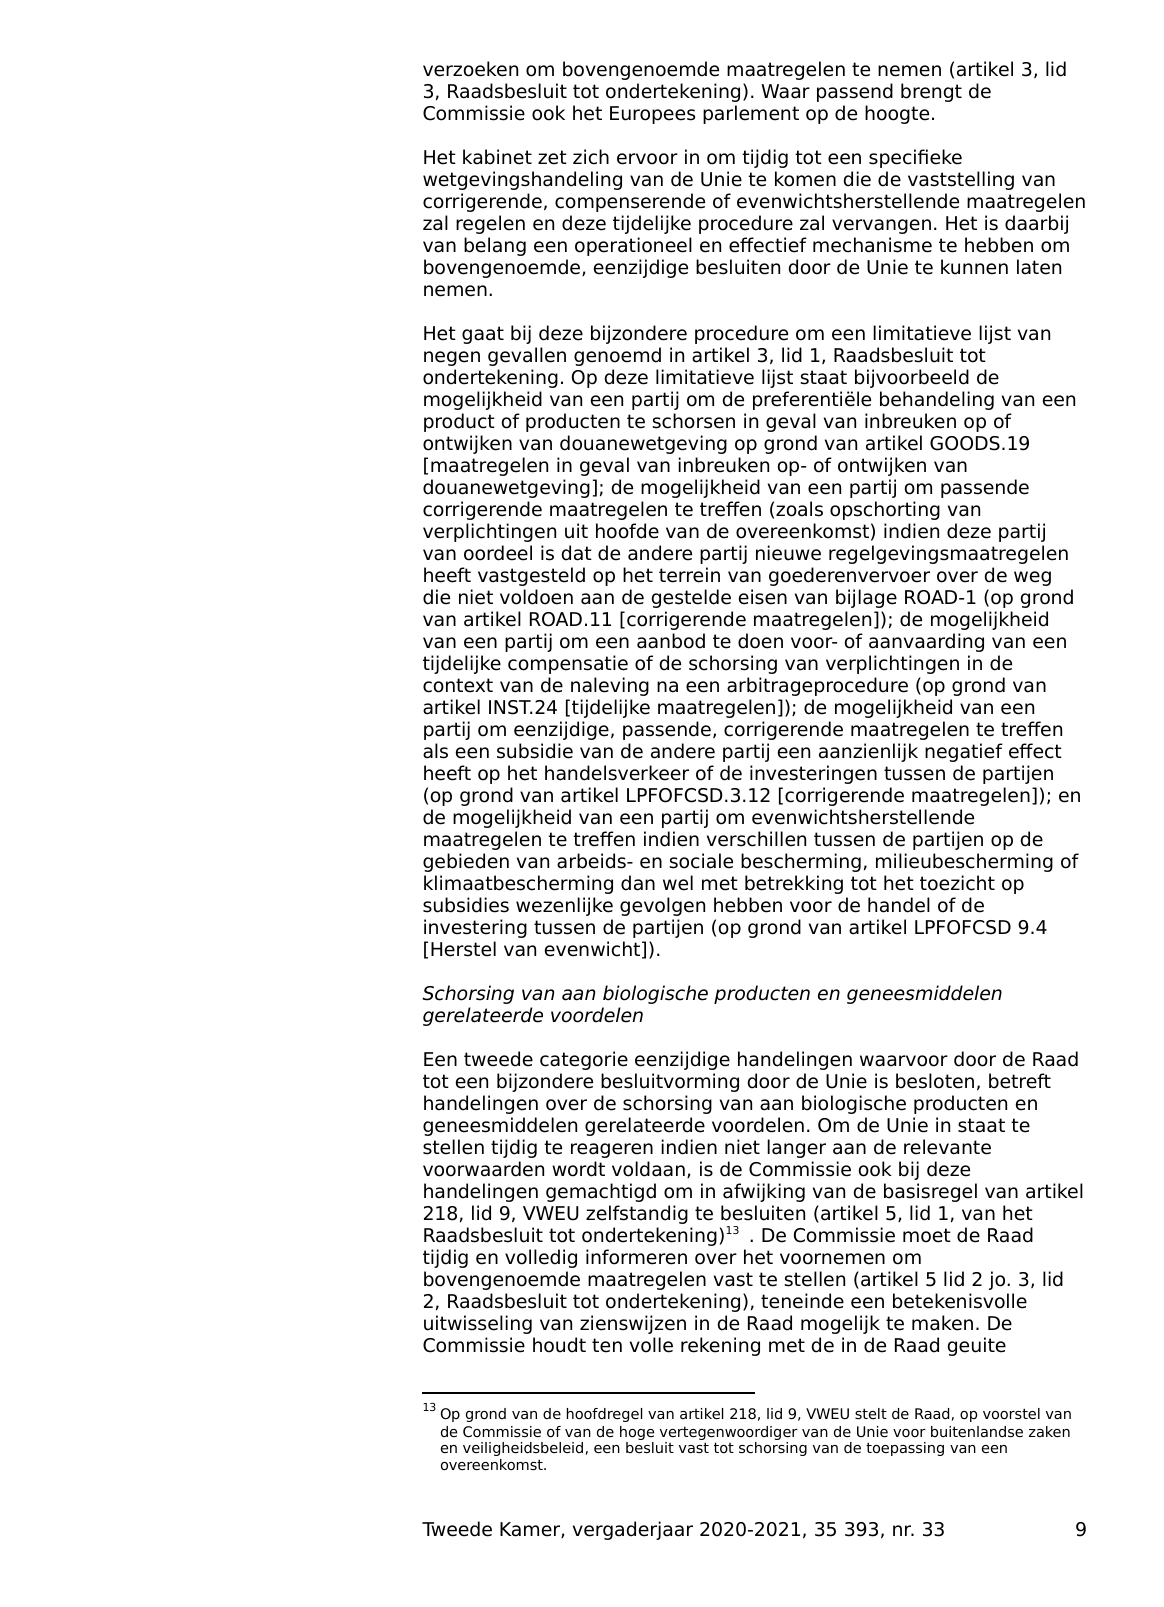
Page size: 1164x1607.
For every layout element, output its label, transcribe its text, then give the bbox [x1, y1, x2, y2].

text verzoeken om bovengenoemde maatregelen te nemen (artikel 3, lid 3, Raadsbesluit tot ondertekening). Waar passend brengt de Commissie ook het Europees parlement op de hoogte. [422, 59, 1087, 125]
text Op grond van de hoofdregel van artikel 218, lid 9, VWEU stelt de Raad, op voorstel van de Commissie of van de hoge vertegenwoordiger van de Unie voor buitenlandse zaken en veiligheidsbeleid, een besluit vast tot schorsing van de toepassing van een overeenkomst. [422, 1402, 1087, 1474]
text Een tweede categorie eenzijdige handelingen waarvoor door de Raad tot een bijzondere besluitvorming door de Unie is besloten, betreft handelingen over de schorsing van aan biologische producten en geneesmiddelen gerelateerde voordelen. Om de Unie in staat te stellen tijdig te reageren indien niet langer aan de relevante voorwaarden wordt voldaan, is de Commissie ook bij deze handelingen gemachtigd om in afwijking van de basisregel van artikel 218, lid 9, VWEU zelfstandig te besluiten (artikel 5, lid 1, van het Raadsbesluit tot ondertekening) . De Commissie moet de Raad tijdig en volledig informeren over het voornemen om bovengenoemde maatregelen vast te stellen (artikel 5 lid 2 jo. 3, lid 2, Raadsbesluit tot ondertekening), teneinde een betekenisvolle uitwisseling van zienswijzen in de Raad mogelijk te maken. De Commissie houdt ten volle rekening met de in de Raad geuite [422, 1049, 1087, 1357]
text Het gaat bij deze bijzondere procedure om een limitatieve lijst van negen gevallen genoemd in artikel 3, lid 1, Raadsbesluit tot ondertekening. Op deze limitatieve lijst staat bijvoorbeeld de mogelijkheid van een partij om de preferentiële behandeling van een product of producten te schorsen in geval van inbreuken op of ontwijken van douanewetgeving op grond van artikel GOODS.19 [maatregelen in geval van inbreuken op- of ontwijken van douanewetgeving]; de mogelijkheid van een partij om passende corrigerende maatregelen te treffen (zoals opschorting van verplichtingen uit hoofde van de overeenkomst) indien deze partij van oordeel is dat de andere partij nieuwe regelgevingsmaatregelen heeft vastgesteld op het terrein van goederenvervoer over de weg die niet voldoen aan de gestelde eisen van bijlage ROAD-1 (op grond van artikel ROAD.11 [corrigerende maatregelen]); de mogelijkheid van een partij om een aanbod te doen voor- of aanvaarding van een tijdelijke compensatie of de schorsing van verplichtingen in de context van de naleving na een arbitrageprocedure (op grond van artikel INST.24 [tijdelijke maatregelen]); de mogelijkheid van een partij om eenzijdige, passende, corrigerende maatregelen te treffen als een subsidie van de andere partij een aanzienlijk negatief effect heeft op het handelsverkeer of de investeringen tussen de partijen (op grond van artikel LPFOFCSD.3.12 [corrigerende maatregelen]); en de mogelijkheid van een partij om evenwichtsherstellende maatregelen te treffen indien verschillen tussen de partijen op de gebieden van arbeids- en sociale bescherming, milieubescherming of klimaatbescherming dan wel met betrekking tot het toezicht op subsidies wezenlijke gevolgen hebben voor de handel of de investering tussen de partijen (op grond van artikel LPFOFCSD 9.4 [Herstel van evenwicht]). [422, 323, 1087, 961]
text Het kabinet zet zich ervoor in om tijdig tot een specifieke wetgevingshandeling van de Unie te komen die de vaststelling van corrigerende, compenserende of evenwichtsherstellende maatregelen zal regelen en deze tijdelijke procedure zal vervangen. Het is daarbij van belang een operationeel en effectief mechanisme te hebben om bovengenoemde, eenzijdige besluiten door de Unie te kunnen laten nemen. [422, 147, 1087, 301]
subtitle Schorsing van aan biologische producten en geneesmiddelen gerelateerde voordelen [422, 983, 1087, 1027]
